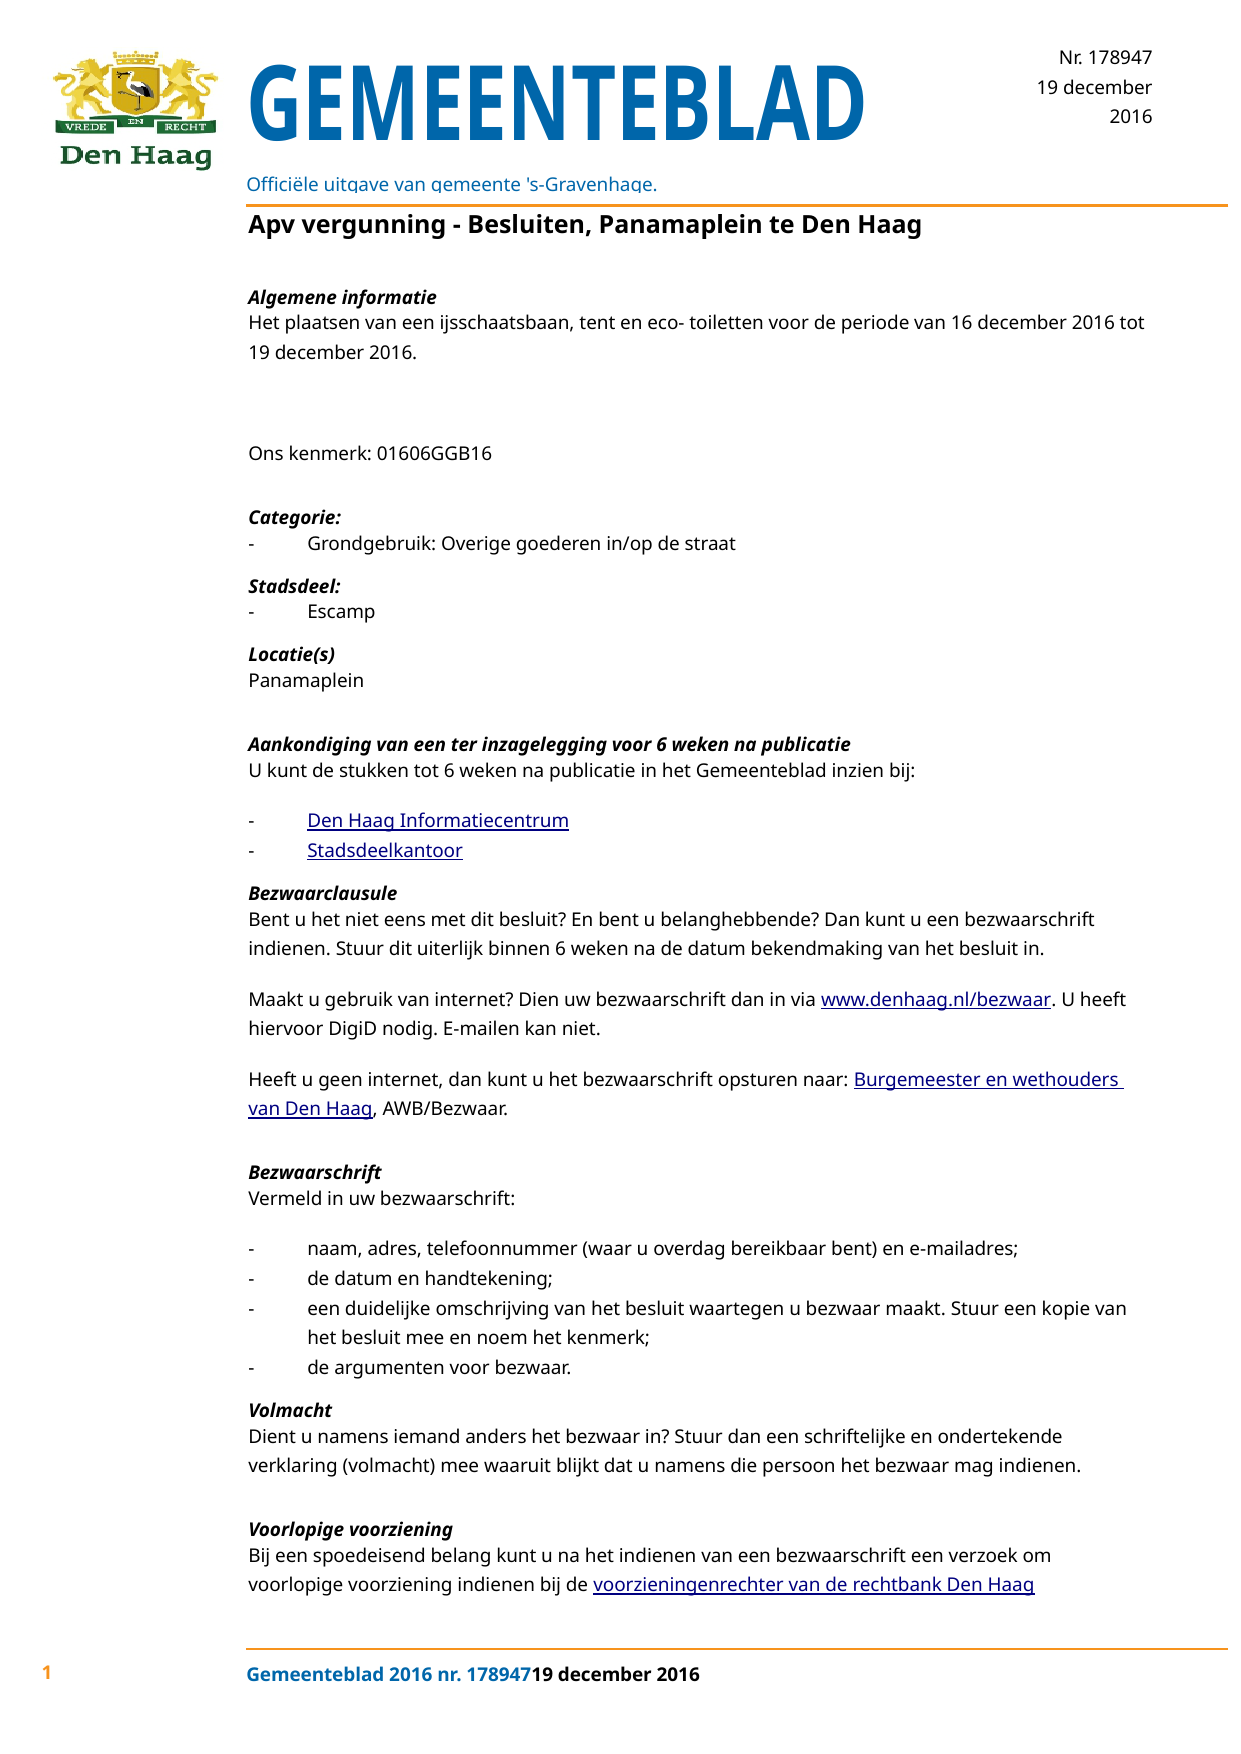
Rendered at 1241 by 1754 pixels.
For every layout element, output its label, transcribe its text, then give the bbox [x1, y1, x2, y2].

text Categorie: [248, 504, 1152, 530]
text U kunt de stukken tot 6 weken na publicatie in het Gemeenteblad inzien bij: [248, 757, 1152, 783]
text Bent u het niet eens met dit besluit? En bent u belanghebbende? Dan kunt u een bezwaarschrift indienen. Stuur dit uiterlijk binnen 6 weken na de datum bekendmaking van het besluit in. [248, 906, 1152, 961]
text Dient u namens iemand anders het bezwaar in? Stuur dan een schriftelijke en ondertekende verklaring (volmacht) mee waaruit blijkt dat u namens die persoon het bezwaar mag indienen. [248, 1423, 1152, 1478]
text Bezwaarclausule [248, 880, 1152, 906]
text Bij een spoedeisend belang kunt u na het indienen van een bezwaarschrift een verzoek om voorlopige voorziening indienen bij de voorzieningenrechter van de rechtbank Den Haag [248, 1542, 1152, 1597]
text Vermeld in uw bezwaarschrift: [248, 1185, 1152, 1211]
text Algemene informatie [248, 284, 1152, 309]
text Bezwaarschrift [248, 1159, 1152, 1185]
text Stadsdeel: [248, 573, 1152, 598]
text Het plaatsen van een ijsschaatsbaan, tent en eco- toiletten voor de periode van 16 december 2016 tot 19 december 2016. [248, 309, 1152, 365]
text Volmacht [248, 1397, 1152, 1423]
text Locatie(s) [248, 642, 1152, 667]
list een duidelijke omschrijving van het besluit waartegen u bezwaar maakt. Stuur een kopie van het besluit mee en noem het kenmerk; [248, 1295, 1152, 1350]
text Voorlopige voorziening [248, 1516, 1152, 1542]
picture [41, 47, 231, 172]
text Heeft u geen internet, dan kunt u het bezwaarschrift opsturen naar: Burgemeester en wethouders van Den Haag, AWB/Bezwaar. [248, 1066, 1152, 1121]
text Maakt u gebruik van internet? Dien uw bezwaarschrift dan in via www.denhaag.nl/bezwaar. U heeft hiervoor DigiD nodig. E-mailen kan niet. [248, 986, 1152, 1041]
list de datum en handtekening; [248, 1265, 1152, 1291]
list naam, adres, telefoonnummer (waar u overdag bereikbaar bent) en e-mailadres; [248, 1236, 1152, 1261]
list Escamp [248, 598, 1152, 624]
list de argumenten voor bezwaar. [248, 1354, 1152, 1380]
list Stadsdeelkantoor [248, 837, 1152, 863]
text Panamaplein [248, 667, 1152, 693]
text Apv vergunning - Besluiten, Panamaplein te Den Haag [248, 207, 1152, 241]
list Den Haag Informatiecentrum [248, 807, 1152, 833]
text Ons kenmerk: 01606GGB16 [248, 440, 1152, 466]
list Grondgebruik: Overige goederen in/op de straat [248, 530, 1152, 555]
text Aankondiging van een ter inzagelegging voor 6 weken na publicatie [248, 731, 1152, 757]
